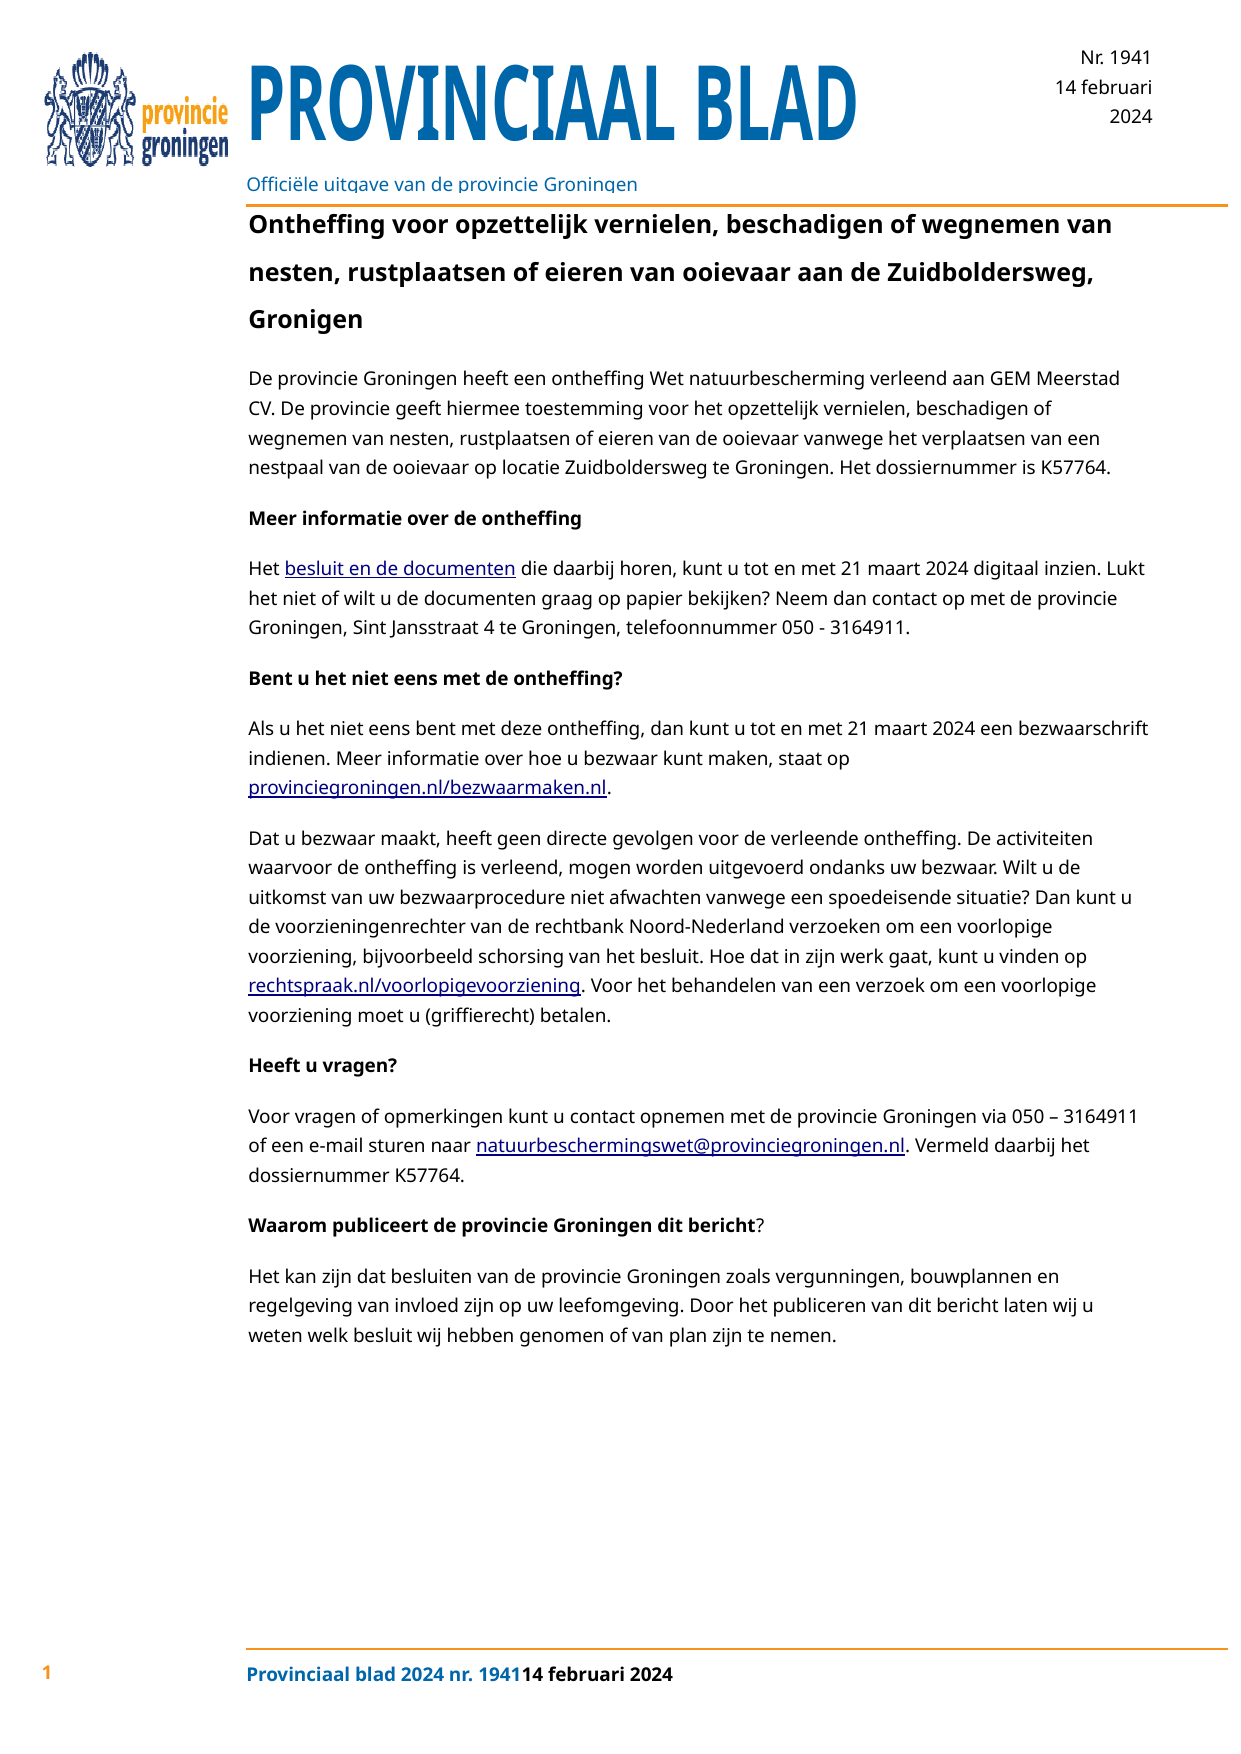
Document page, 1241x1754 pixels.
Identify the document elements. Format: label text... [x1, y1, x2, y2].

text Voor vragen of opmerkingen kunt u contact opnemen met de provincie Groningen via 050 – 3164911 of een e-mail sturen naar natuurbeschermingswet@provinciegroningen.nl. Vermeld daarbij het dossiernummer K57764. [248, 1103, 1152, 1188]
text Het kan zijn dat besluiten van de provincie Groningen zoals vergunningen, bouwplannen en regelgeving van invloed zijn op uw leefomgeving. Door het publiceren van dit bericht laten wij u weten welk besluit wij hebben genomen of van plan zijn te nemen. [248, 1263, 1152, 1348]
text Bent u het niet eens met de ontheffing? [248, 665, 1152, 690]
text Ontheffing voor opzettelijk vernielen, beschadigen of wegnemen van nesten, rustplaatsen of eieren van ooievaar aan de Zuidboldersweg, Gronigen [248, 207, 1152, 336]
text Dat u bezwaar maakt, heeft geen directe gevolgen voor de verleende ontheffing. De activiteiten waarvoor de ontheffing is verleend, mogen worden uitgevoerd ondanks uw bezwaar. Wilt u de uitkomst van uw bezwaarprocedure niet afwachten vanwege een spoedeisende situatie? Dan kunt u de voorzieningenrechter van de rechtbank Noord-Nederland verzoeken om een voorlopige voorziening, bijvoorbeeld schorsing van het besluit. Hoe dat in zijn werk gaat, kunt u vinden op rechtspraak.nl/voorlopigevoorziening. Voor het behandelen van een verzoek om een voorlopige voorziening moet u (griffierecht) betalen. [248, 825, 1152, 1028]
text Het besluit en de documenten die daarbij horen, kunt u tot en met 21 maart 2024 digitaal inzien. Lukt het niet of wilt u de documenten graag op papier bekijken? Neem dan contact op met de provincie Groningen, Sint Jansstraat 4 te Groningen, telefoonnummer 050 - 3164911. [248, 555, 1152, 640]
text Meer informatie over de ontheffing [248, 505, 1152, 530]
picture [41, 47, 231, 172]
text Heeft u vragen? [248, 1053, 1152, 1078]
text Waarom publiceert de provincie Groningen dit bericht? [248, 1213, 1152, 1238]
text De provincie Groningen heeft een ontheffing Wet natuurbescherming verleend aan GEM Meerstad CV. De provincie geeft hiermee toestemming voor het opzettelijk vernielen, beschadigen of wegnemen van nesten, rustplaatsen of eieren van de ooievaar vanwege het verplaatsen van een nestpaal van de ooievaar op locatie Zuidboldersweg te Groningen. Het dossiernummer is K57764. [248, 366, 1152, 480]
text Als u het niet eens bent met deze ontheffing, dan kunt u tot en met 21 maart 2024 een bezwaarschrift indienen. Meer informatie over hoe u bezwaar kunt maken, staat op provinciegroningen.nl/bezwaarmaken.nl. [248, 715, 1152, 800]
